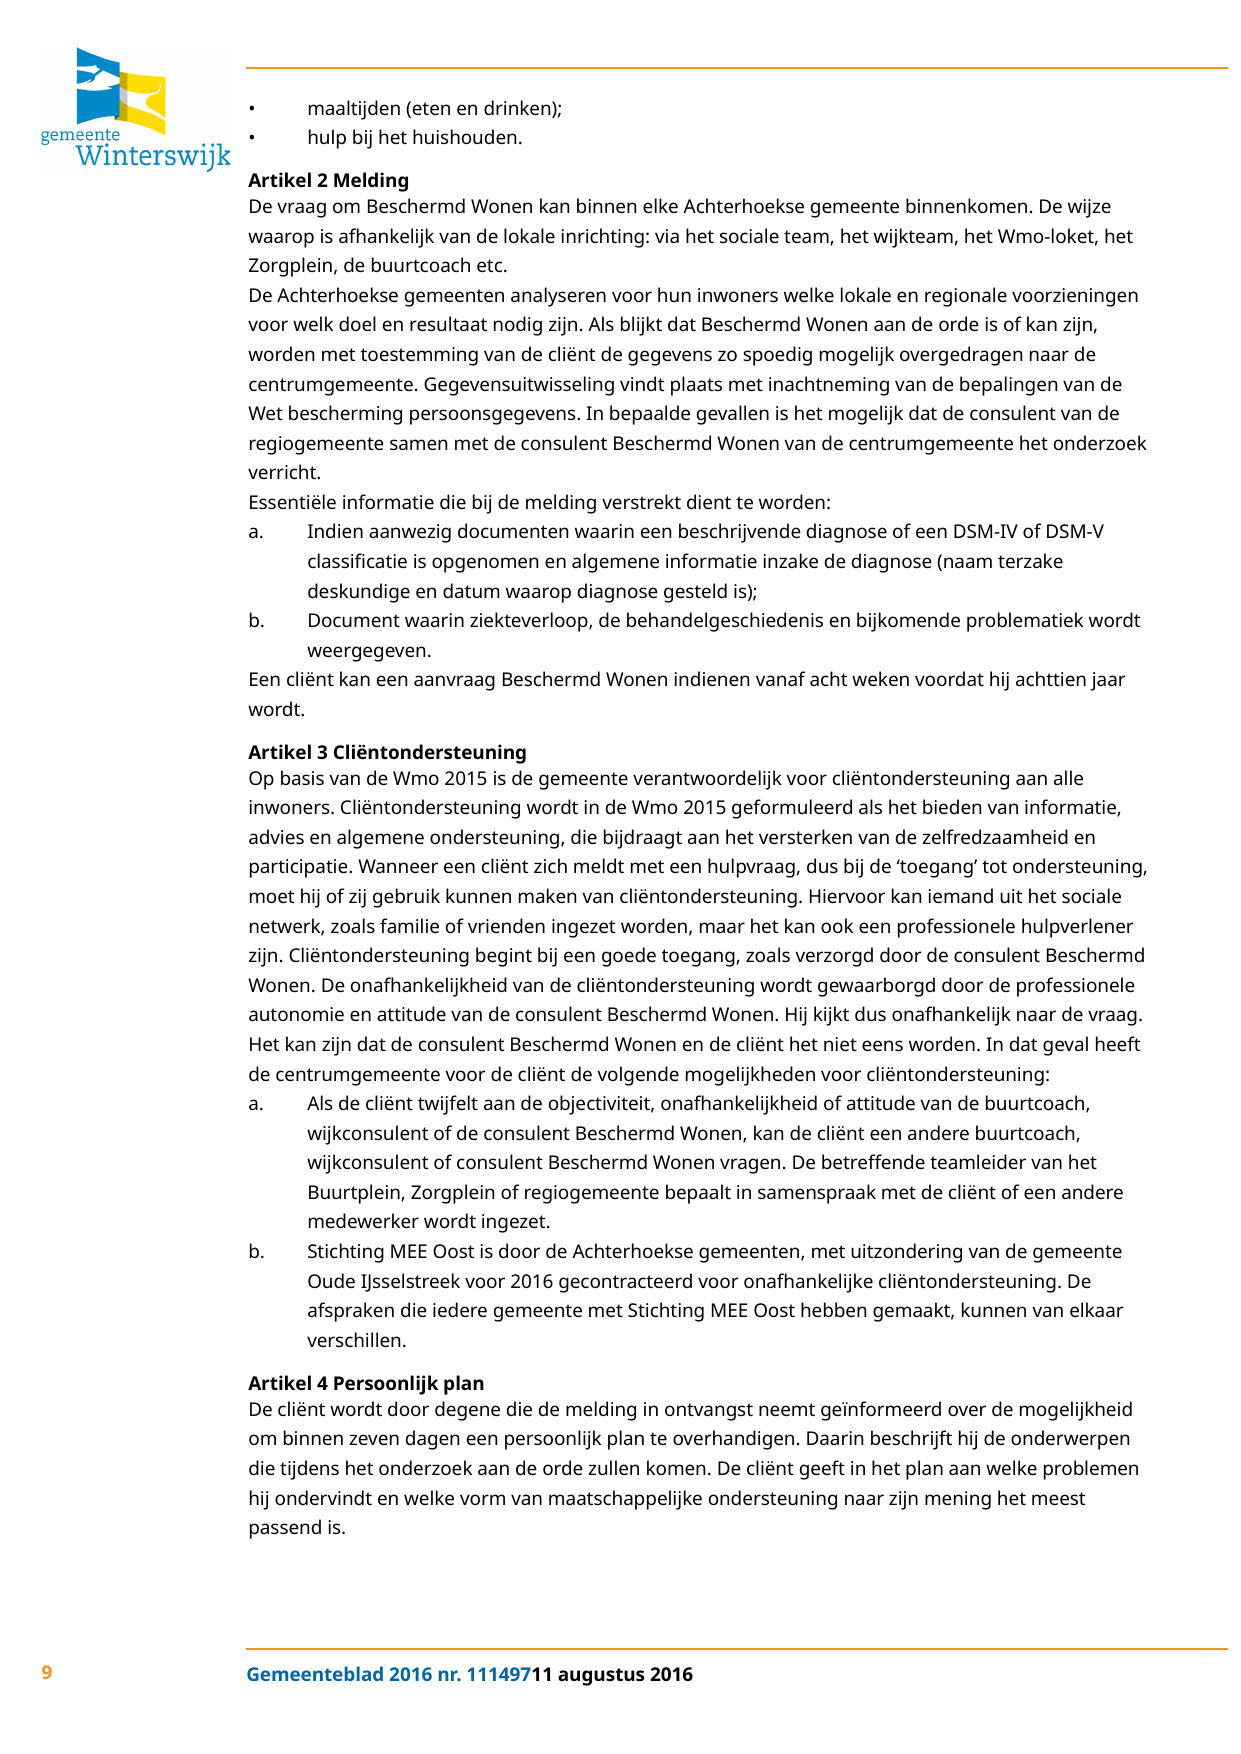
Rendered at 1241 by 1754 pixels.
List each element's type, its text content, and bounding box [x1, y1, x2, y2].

list Als de cliënt twijfelt aan de objectiviteit, onafhankelijkheid of attitude van de buurtcoach, wijkconsulent of de consulent Beschermd Wonen, kan de cliënt een andere buurtcoach, wijkconsulent of consulent Beschermd Wonen vragen. De betreffende teamleider van het Buurtplein, Zorgplein of regiogemeente bepaalt in samenspraak met de cliënt of een andere medewerker wordt ingezet. [248, 1090, 1152, 1234]
text Artikel 4 Persoonlijk plan [248, 1370, 1152, 1396]
text Artikel 3 Cliëntondersteuning [248, 739, 1152, 765]
text Op basis van de Wmo 2015 is de gemeente verantwoordelijk voor cliëntondersteuning aan alle inwoners. Cliëntondersteuning wordt in de Wmo 2015 geformuleerd als het bieden van informatie, advies en algemene ondersteuning, die bijdraagt aan het versterken van de zelfredzaamheid en participatie. Wanneer een cliënt zich meldt met een hulpvraag, dus bij de ‘toegang’ tot ondersteuning, moet hij of zij gebruik kunnen maken van cliëntondersteuning. Hiervoor kan iemand uit het sociale netwerk, zoals familie of vrienden ingezet worden, maar het kan ook een professionele hulpverlener zijn. Cliëntondersteuning begint bij een goede toegang, zoals verzorgd door de consulent Beschermd Wonen. De onafhankelijkheid van de cliëntondersteuning wordt gewaarborgd door de professionele autonomie en attitude van de consulent Beschermd Wonen. Hij kijkt dus onafhankelijk naar de vraag. Het kan zijn dat de consulent Beschermd Wonen en de cliënt het niet eens worden. In dat geval heeft de centrumgemeente voor de cliënt de volgende mogelijkheden voor cliëntondersteuning: [248, 765, 1152, 1087]
text Essentiële informatie die bij de melding verstrekt dient te worden: [248, 489, 1152, 515]
picture [225, 153, 231, 162]
list Document waarin ziekteverloop, de behandelgeschiedenis en bijkomende problematiek wordt weergegeven. [248, 607, 1152, 663]
picture [41, 47, 231, 172]
list hulp bij het huishouden. [248, 124, 1152, 150]
text De Achterhoekse gemeenten analyseren voor hun inwoners welke lokale en regionale voorzieningen voor welk doel en resultaat nodig zijn. Als blijkt dat Beschermd Wonen aan de orde is of kan zijn, worden met toestemming van de cliënt de gegevens zo spoedig mogelijk overgedragen naar de centrumgemeente. Gegevensuitwisseling vindt plaats met inachtneming van de bepalingen van de Wet bescherming persoonsgegevens. In bepaalde gevallen is het mogelijk dat de consulent van de regiogemeente samen met de consulent Beschermd Wonen van de centrumgemeente het onderzoek verricht. [248, 282, 1152, 485]
text De vraag om Beschermd Wonen kan binnen elke Achterhoekse gemeente binnenkomen. De wijze waarop is afhankelijk van de lokale inrichting: via het sociale team, het wijkteam, het Wmo-loket, het Zorgplein, de buurtcoach etc. [248, 193, 1152, 278]
list Stichting MEE Oost is door de Achterhoekse gemeenten, met uitzondering van de gemeente Oude IJsselstreek voor 2016 gecontracteerd voor onafhankelijke cliëntondersteuning. De afspraken die iedere gemeente met Stichting MEE Oost hebben gemaakt, kunnen van elkaar verschillen. [248, 1238, 1152, 1353]
text De cliënt wordt door degene die de melding in ontvangst neemt geïnformeerd over de mogelijkheid om binnen zeven dagen een persoonlijk plan te overhandigen. Daarin beschrijft hij de onderwerpen die tijdens het onderzoek aan de orde zullen komen. De cliënt geeft in het plan aan welke problemen hij ondervindt en welke vorm van maatschappelijke ondersteuning naar zijn mening het meest passend is. [248, 1396, 1152, 1540]
list Indien aanwezig documenten waarin een beschrijvende diagnose of een DSM-IV of DSM-V classificatie is opgenomen en algemene informatie inzake de diagnose (naam terzake deskundige en datum waarop diagnose gesteld is); [248, 519, 1152, 603]
text Een cliënt kan een aanvraag Beschermd Wonen indienen vanaf acht weken voordat hij achttien jaar wordt. [248, 667, 1152, 722]
list maaltijden (eten en drinken); [248, 95, 1152, 121]
text Artikel 2 Melding [248, 167, 1152, 193]
